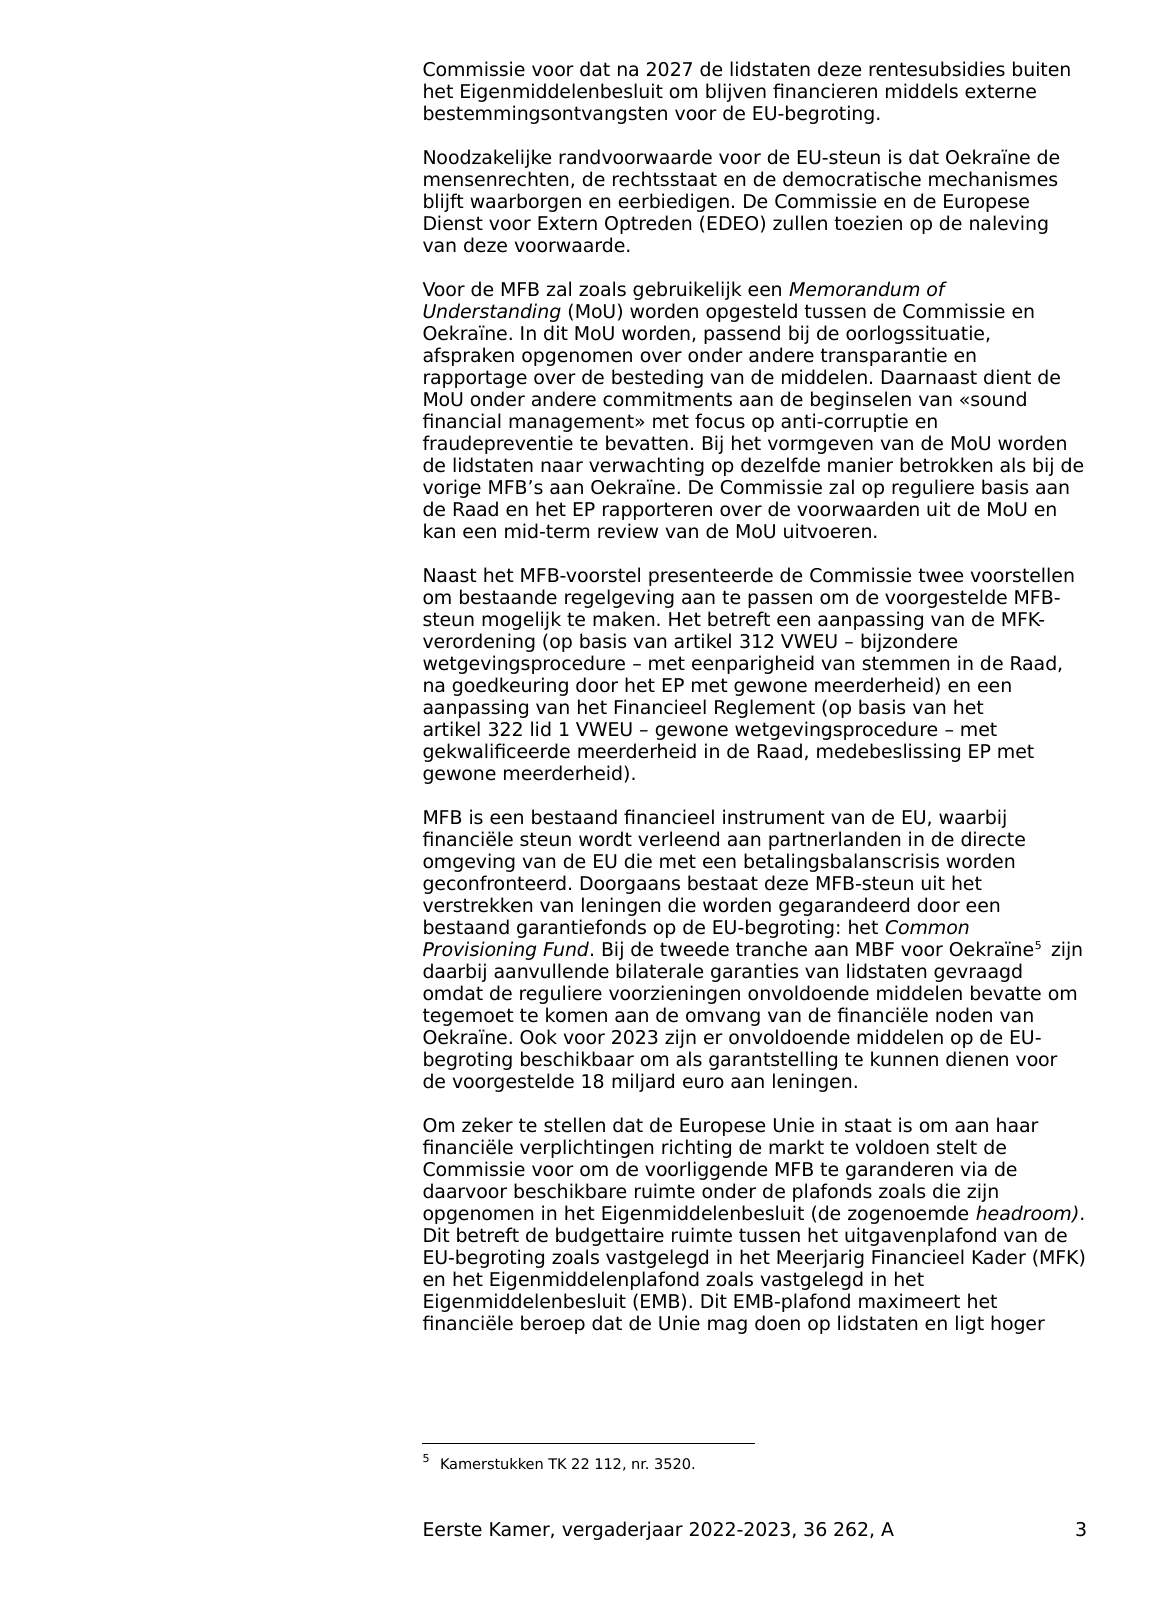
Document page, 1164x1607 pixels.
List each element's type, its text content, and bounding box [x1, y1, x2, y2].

text MFB is een bestaand financieel instrument van de EU, waarbij financiële steun wordt verleend aan partnerlanden in de directe omgeving van de EU die met een betalingsbalanscrisis worden geconfronteerd. Doorgaans bestaat deze MFB-steun uit het verstrekken van leningen die worden gegarandeerd door een bestaand garantiefonds op de EU-begroting: het Common Provisioning Fund. Bij de tweede tranche aan MBF voor Oekraïne zijn daarbij aanvullende bilaterale garanties van lidstaten gevraagd omdat de reguliere voorzieningen onvoldoende middelen bevatte om tegemoet te komen aan de omvang van de financiële noden van Oekraïne. Ook voor 2023 zijn er onvoldoende middelen op de EU-begroting beschikbaar om als garantstelling te kunnen dienen voor de voorgestelde 18 miljard euro aan leningen. [422, 807, 1087, 1093]
text Commissie voor dat na 2027 de lidstaten deze rentesubsidies buiten het Eigenmiddelenbesluit om blijven financieren middels externe bestemmingsontvangsten voor de EU-begroting. [422, 59, 1087, 125]
text Voor de MFB zal zoals gebruikelijk een Memorandum of Understanding (MoU) worden opgesteld tussen de Commissie en Oekraïne. In dit MoU worden, passend bij de oorlogssituatie, afspraken opgenomen over onder andere transparantie en rapportage over de besteding van de middelen. Daarnaast dient de MoU onder andere commitments aan de beginselen van «sound financial management» met focus op anti-corruptie en fraudepreventie te bevatten. Bij het vormgeven van de MoU worden de lidstaten naar verwachting op dezelfde manier betrokken als bij de vorige MFB’s aan Oekraïne. De Commissie zal op reguliere basis aan de Raad en het EP rapporteren over de voorwaarden uit de MoU en kan een mid-term review van de MoU uitvoeren. [422, 279, 1087, 543]
text Naast het MFB-voorstel presenteerde de Commissie twee voorstellen om bestaande regelgeving aan te passen om de voorgestelde MFB-steun mogelijk te maken. Het betreft een aanpassing van de MFK-verordening (op basis van artikel 312 VWEU – bijzondere wetgevingsprocedure – met eenparigheid van stemmen in de Raad, na goedkeuring door het EP met gewone meerderheid) en een aanpassing van het Financieel Reglement (op basis van het artikel 322 lid 1 VWEU – gewone wetgevingsprocedure – met gekwalificeerde meerderheid in de Raad, medebeslissing EP met gewone meerderheid). [422, 565, 1087, 785]
text Noodzakelijke randvoorwaarde voor de EU-steun is dat Oekraïne de mensenrechten, de rechtsstaat en de democratische mechanismes blijft waarborgen en eerbiedigen. De Commissie en de Europese Dienst voor Extern Optreden (EDEO) zullen toezien op de naleving van deze voorwaarde. [422, 147, 1087, 257]
text Kamerstukken TK 22 112, nr. 3520. [422, 1452, 1087, 1474]
text Om zeker te stellen dat de Europese Unie in staat is om aan haar financiële verplichtingen richting de markt te voldoen stelt de Commissie voor om de voorliggende MFB te garanderen via de daarvoor beschikbare ruimte onder de plafonds zoals die zijn opgenomen in het Eigenmiddelenbesluit (de zogenoemde headroom). Dit betreft de budgettaire ruimte tussen het uitgavenplafond van de EU-begroting zoals vastgelegd in het Meerjarig Financieel Kader (MFK) en het Eigenmiddelenplafond zoals vastgelegd in het Eigenmiddelenbesluit (EMB). Dit EMB-plafond maximeert het financiële beroep dat de Unie mag doen op lidstaten en ligt hoger [422, 1115, 1087, 1335]
